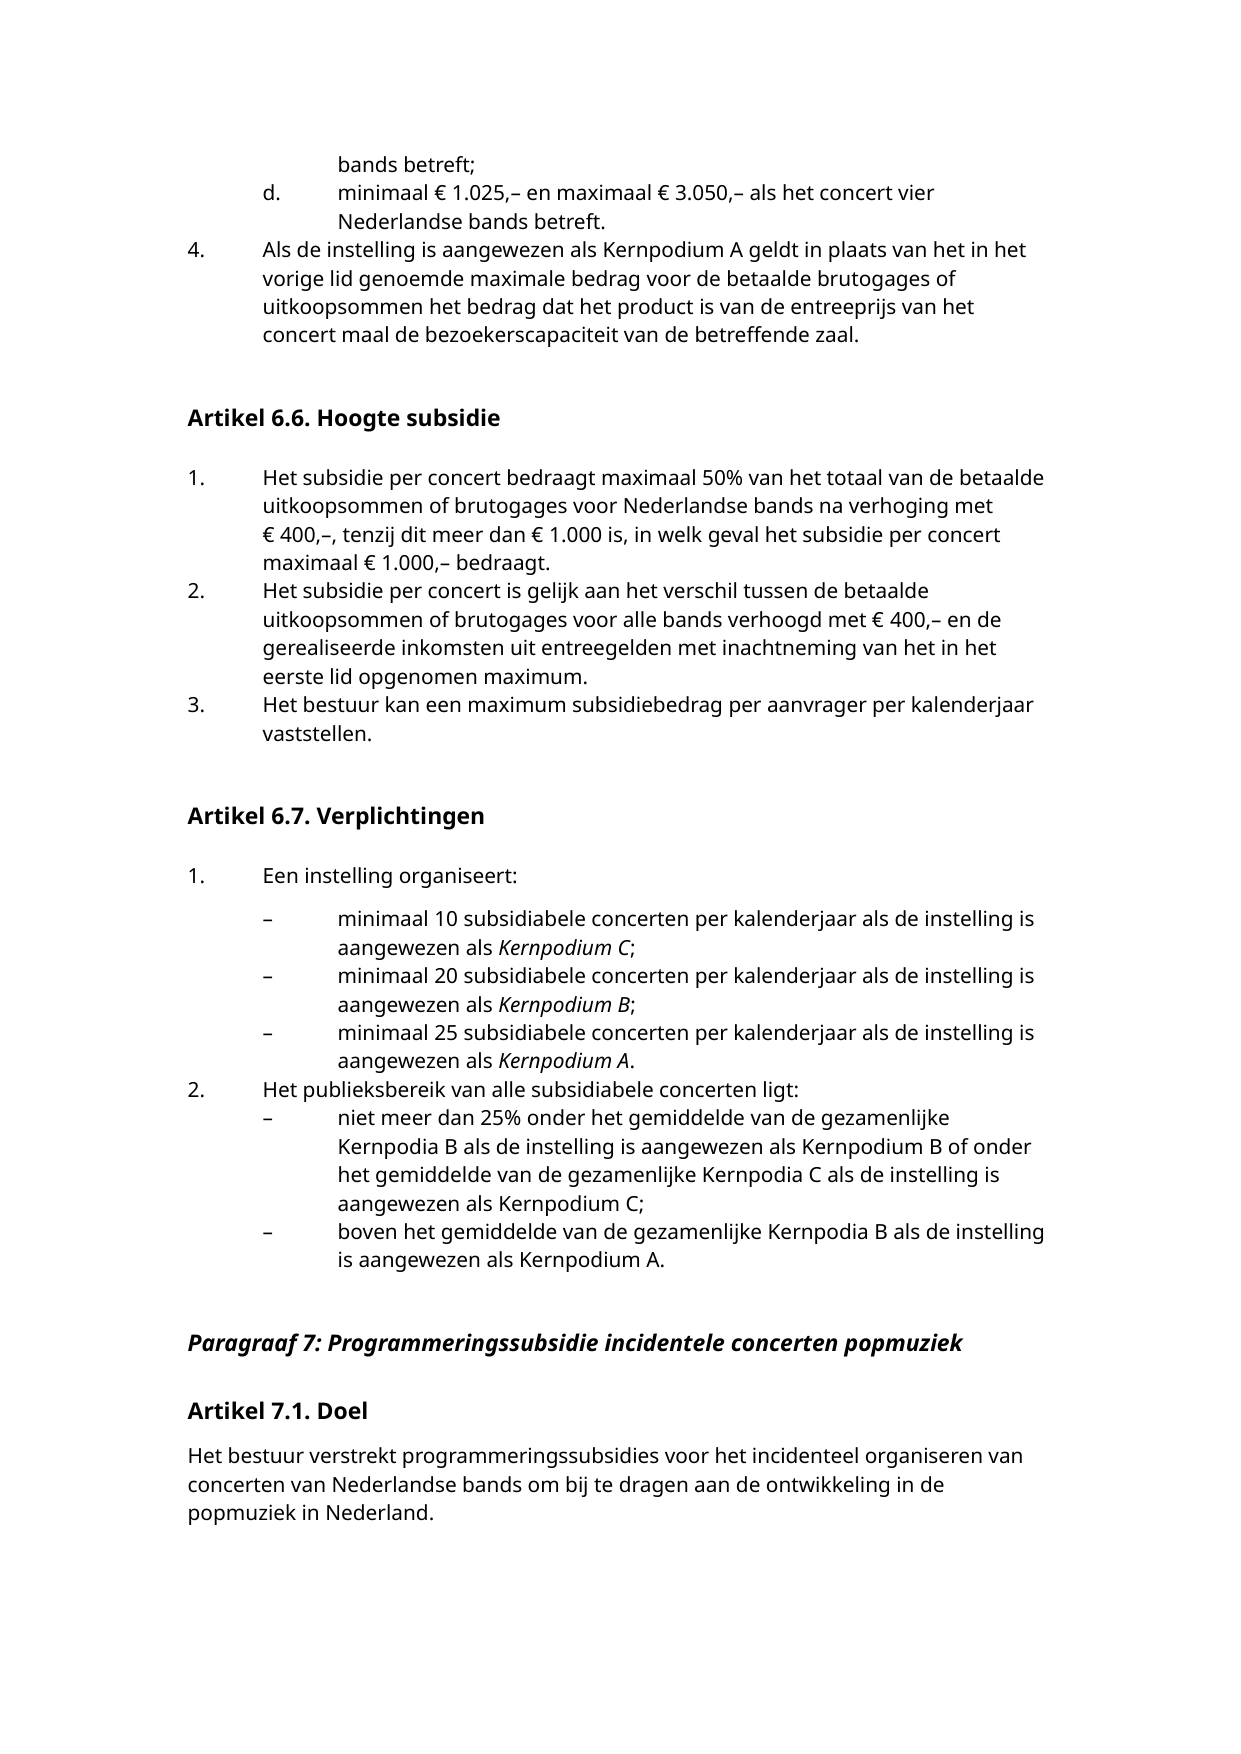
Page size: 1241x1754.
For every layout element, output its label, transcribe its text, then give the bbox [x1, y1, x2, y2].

list Het publieksbereik van alle subsidiabele concerten ligt: [187, 1075, 1053, 1103]
list Het bestuur kan een maximum subsidiebedrag per aanvrager per kalenderjaar vaststellen. [187, 690, 1053, 747]
list minimaal € 1.025,– en maximaal € 3.050,– als het concert vier Nederlandse bands betreft. [262, 178, 1053, 235]
list boven het gemiddelde van de gezamenlijke Kernpodia B als de instelling is aangewezen als Kernpodium A. [262, 1217, 1053, 1274]
list minimaal 20 subsidiabele concerten per kalenderjaar als de instelling is aangewezen als Kernpodium B; [262, 961, 1053, 1018]
list bands betreft; [262, 150, 1053, 178]
list minimaal 25 subsidiabele concerten per kalenderjaar als de instelling is aangewezen als Kernpodium A. [262, 1018, 1053, 1075]
subtitle Artikel 7.1. Doel [187, 1395, 1053, 1427]
list Als de instelling is aangewezen als Kernpodium A geldt in plaats van het in het vorige lid genoemde maximale bedrag voor de betaalde brutogages of uitkoopsommen het bedrag dat het product is van de entreeprijs van het concert maal de bezoekerscapaciteit van de betreffende zaal. [187, 235, 1053, 349]
list Een instelling organiseert: [187, 861, 1053, 889]
list niet meer dan 25% onder het gemiddelde van de gezamenlijke Kernpodia B als de instelling is aangewezen als Kernpodium B of onder het gemiddelde van de gezamenlijke Kernpodia C als de instelling is aangewezen als Kernpodium C; [262, 1103, 1053, 1217]
subtitle Artikel 6.7. Verplichtingen [187, 800, 1053, 831]
subtitle Artikel 6.6. Hoogte subsidie [187, 402, 1053, 433]
list Het subsidie per concert bedraagt maximaal 50% van het totaal van de betaalde uitkoopsommen of brutogages voor Nederlandse bands na verhoging met € 400,–, tenzij dit meer dan € 1.000 is, in welk geval het subsidie per concert maximaal € 1.000,– bedraagt. [187, 463, 1053, 577]
subtitle Paragraaf 7: Programmeringssubsidie incidentele concerten popmuziek [187, 1327, 1053, 1358]
list Het subsidie per concert is gelijk aan het verschil tussen de betaalde uitkoopsommen of brutogages voor alle bands verhoogd met € 400,– en de gerealiseerde inkomsten uit entreegelden met inachtneming van het in het eerste lid opgenomen maximum. [187, 577, 1053, 690]
list minimaal 10 subsidiabele concerten per kalenderjaar als de instelling is aangewezen als Kernpodium C; [262, 904, 1053, 961]
text Het bestuur verstrekt programmeringssubsidies voor het incidenteel organiseren van concerten van Nederlandse bands om bij te dragen aan de ontwikkeling in de popmuziek in Nederland. [187, 1442, 1053, 1527]
